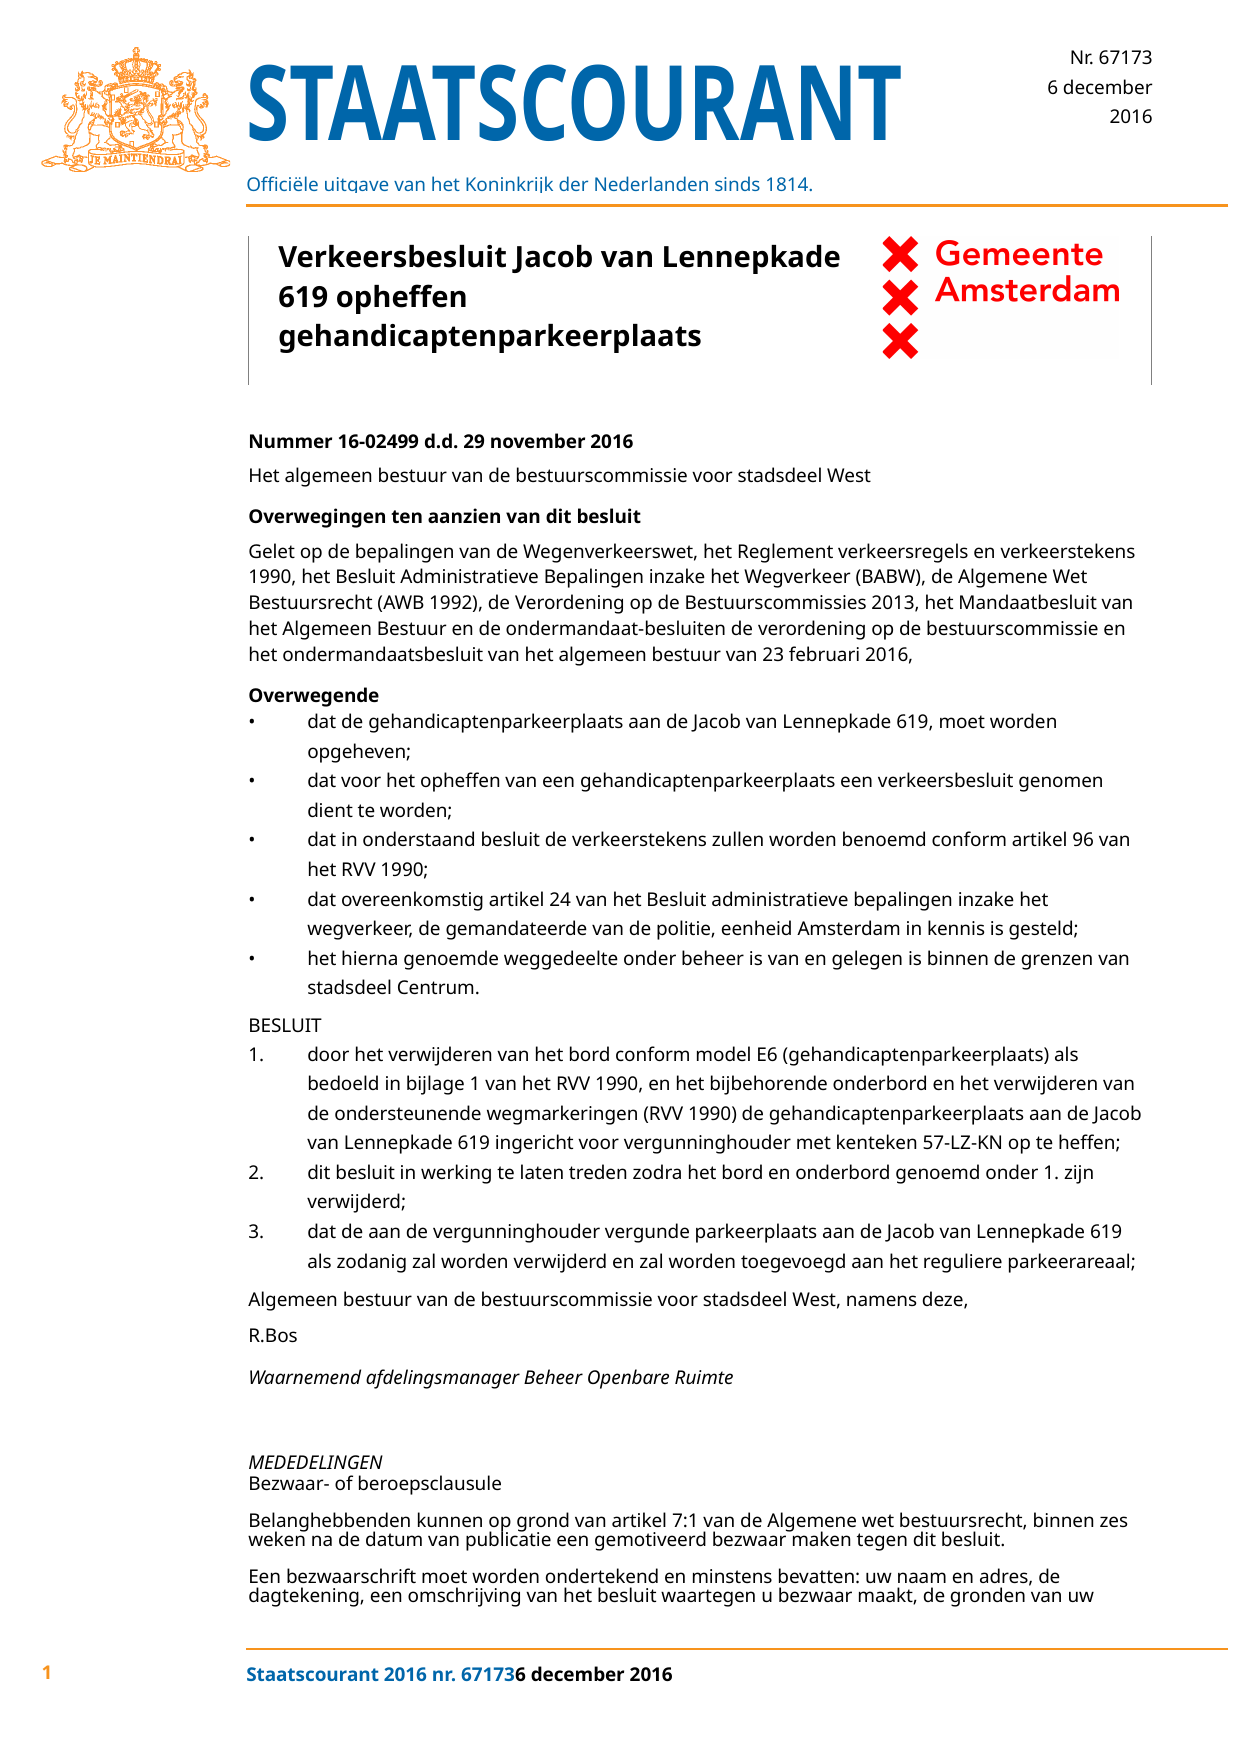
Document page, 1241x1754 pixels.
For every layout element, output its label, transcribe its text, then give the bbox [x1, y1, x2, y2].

text MEDEDELINGEN [248, 1449, 1152, 1475]
list door het verwijderen van het bord conform model E6 (gehandicaptenparkeerplaats) als bedoeld in bijlage 1 van het RVV 1990, en het bijbehorende onderbord en het verwijderen van de ondersteunende wegmarkeringen (RVV 1990) de gehandicaptenparkeerplaats aan de Jacob van Lennepkade 619 ingericht voor vergunninghouder met kenteken 57-LZ-KN op te heffen; [248, 1041, 1152, 1155]
text Overwegingen ten aanzien van dit besluit [248, 504, 1152, 529]
text Overwegende [248, 683, 1152, 708]
text Waarnemend afdelingsmanager Beheer Openbare Ruimte [248, 1364, 1152, 1390]
text Het algemeen bestuur van de bestuurscommissie voor stadsdeel West [248, 462, 1152, 488]
list dat de aan de vergunninghouder vergunde parkeerplaats aan de Jacob van Lennepkade 619 als zodanig zal worden verwijderd en zal worden toegevoegd aan het reguliere parkeerareaal; [248, 1218, 1152, 1274]
text Bezwaar- of beroepsclausule [248, 1475, 1152, 1494]
table_header Verkeersbesluit Jacob van Lennepkade 619 opheffen gehandicaptenparkeerplaats [249, 236, 850, 385]
list dit besluit in werking te laten treden zodra het bord en onderbord genoemd onder 1. zijn verwijderd; [248, 1159, 1152, 1214]
list dat overeenkomstig artikel 24 van het Besluit administratieve bepalingen inzake het wegverkeer, de gemandateerde van de politie, eenheid Amsterdam in kennis is gesteld; [248, 886, 1152, 941]
list dat voor het opheffen van een gehandicaptenparkeerplaats een verkeersbesluit genomen dient te worden; [248, 767, 1152, 823]
list dat in onderstaand besluit de verkeerstekens zullen worden benoemd conform artikel 96 van het RVV 1990; [248, 827, 1152, 882]
text Belanghebbenden kunnen op grond van artikel 7:1 van de Algemene wet bestuursrecht, binnen zes weken na de datum van publicatie een gemotiveerd bezwaar maken tegen dit besluit. [248, 1512, 1152, 1550]
list het hierna genoemde weggedeelte onder beheer is van en gelegen is binnen de grenzen van stadsdeel Centrum. [248, 945, 1152, 1000]
text Een bezwaarschrift moet worden ondertekend en minstens bevatten: uw naam en adres, de dagtekening, een omschrijving van het besluit waartegen u bezwaar maakt, de gronden van uw [248, 1568, 1152, 1607]
table_header [850, 236, 1151, 385]
text Gelet op de bepalingen van de Wegenverkeerswet, het Reglement verkeersregels en verkeerstekens 1990, het Besluit Administratieve Bepalingen inzake het Wegverkeer (BABW), de Algemene Wet Bestuursrecht (AWB 1992), de Verordening op de Bestuurscommissies 2013, het Mandaatbesluit van het Algemeen Bestuur en de ondermandaat-besluiten de verordening op de bestuurscommissie en het ondermandaatsbesluit van het algemeen bestuur van 23 februari 2016, [248, 538, 1152, 666]
text BESLUIT [248, 1012, 1152, 1038]
list dat de gehandicaptenparkeerplaats aan de Jacob van Lennepkade 619, moet worden opgeheven; [248, 708, 1152, 764]
text Algemeen bestuur van de bestuurscommissie voor stadsdeel West, namens deze, [248, 1286, 1152, 1312]
picture [41, 47, 231, 172]
text Nummer 16-02499 d.d. 29 november 2016 [248, 428, 1152, 453]
picture [882, 236, 1119, 359]
text R.Bos [248, 1322, 1152, 1348]
